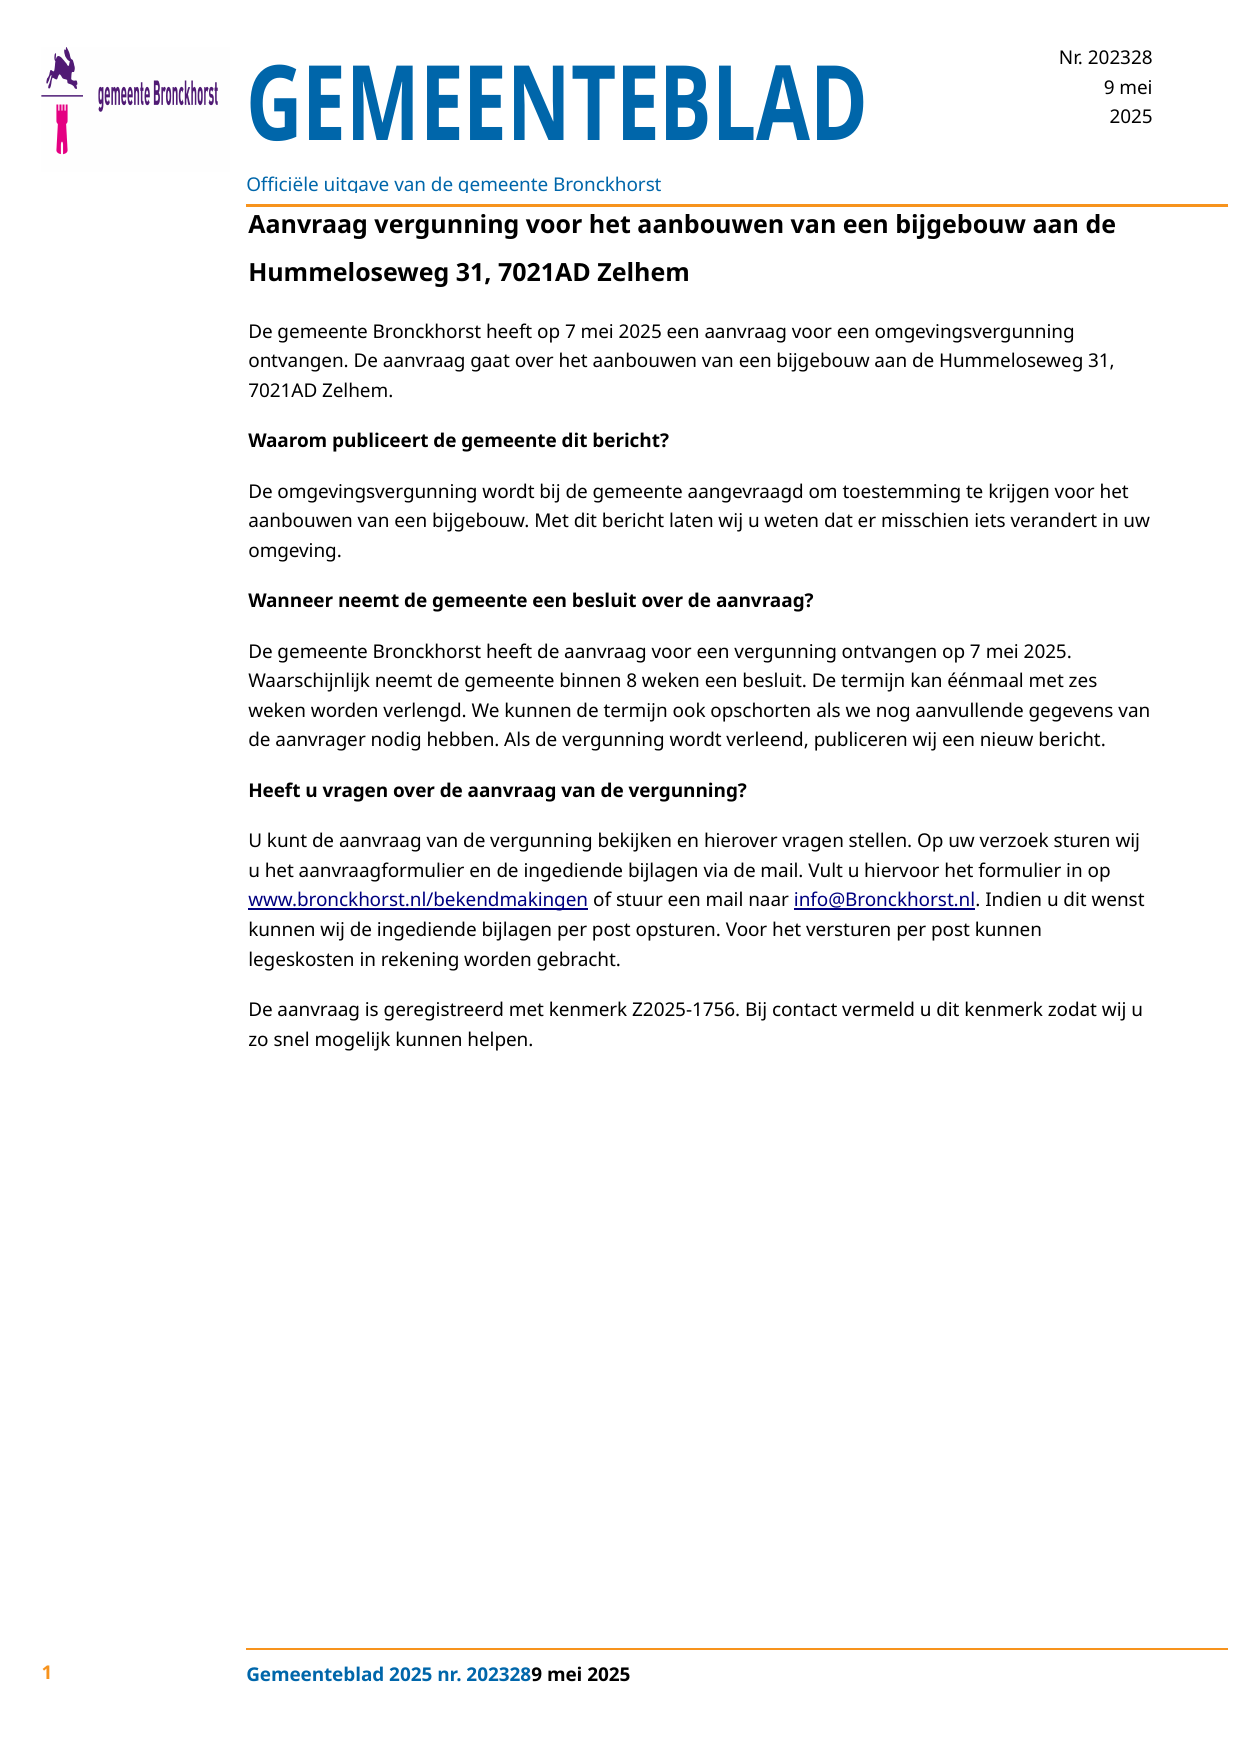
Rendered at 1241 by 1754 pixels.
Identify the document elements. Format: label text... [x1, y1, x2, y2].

text Waarom publiceert de gemeente dit bericht? [248, 427, 1152, 453]
picture [41, 47, 231, 172]
text Heeft u vragen over de aanvraag van de vergunning? [248, 777, 1152, 803]
text Aanvraag vergunning voor het aanbouwen van een bijgebouw aan de Hummeloseweg 31, 7021AD Zelhem [248, 207, 1152, 288]
text De gemeente Bronckhorst heeft de aanvraag voor een vergunning ontvangen op 7 mei 2025. Waarschijnlijk neemt de gemeente binnen 8 weken een besluit. De termijn kan éénmaal met zes weken worden verlengd. We kunnen de termijn ook opschorten als we nog aanvullende gegevens van de aanvrager nodig hebben. Als de vergunning wordt verleend, publiceren wij een nieuw bericht. [248, 638, 1152, 752]
text Wanneer neemt de gemeente een besluit over de aanvraag? [248, 587, 1152, 613]
text De omgevingsvergunning wordt bij de gemeente aangevraagd om toestemming te krijgen voor het aanbouwen van een bijgebouw. Met dit bericht laten wij u weten dat er misschien iets verandert in uw omgeving. [248, 478, 1152, 563]
text De gemeente Bronckhorst heeft op 7 mei 2025 een aanvraag voor een omgevingsvergunning ontvangen. De aanvraag gaat over het aanbouwen van een bijgebouw aan de Hummeloseweg 31, 7021AD Zelhem. [248, 318, 1152, 403]
text De aanvraag is geregistreerd met kenmerk Z2025-1756. Bij contact vermeld u dit kenmerk zodat wij u zo snel mogelijk kunnen helpen. [248, 996, 1152, 1052]
text U kunt de aanvraag van de vergunning bekijken en hierover vragen stellen. Op uw verzoek sturen wij u het aanvraagformulier en de ingediende bijlagen via de mail. Vult u hiervoor het formulier in op www.bronckhorst.nl/bekendmakingen of stuur een mail naar info@Bronckhorst.nl. Indien u dit wenst kunnen wij de ingediende bijlagen per post opsturen. Voor het versturen per post kunnen legeskosten in rekening worden gebracht. [248, 827, 1152, 972]
